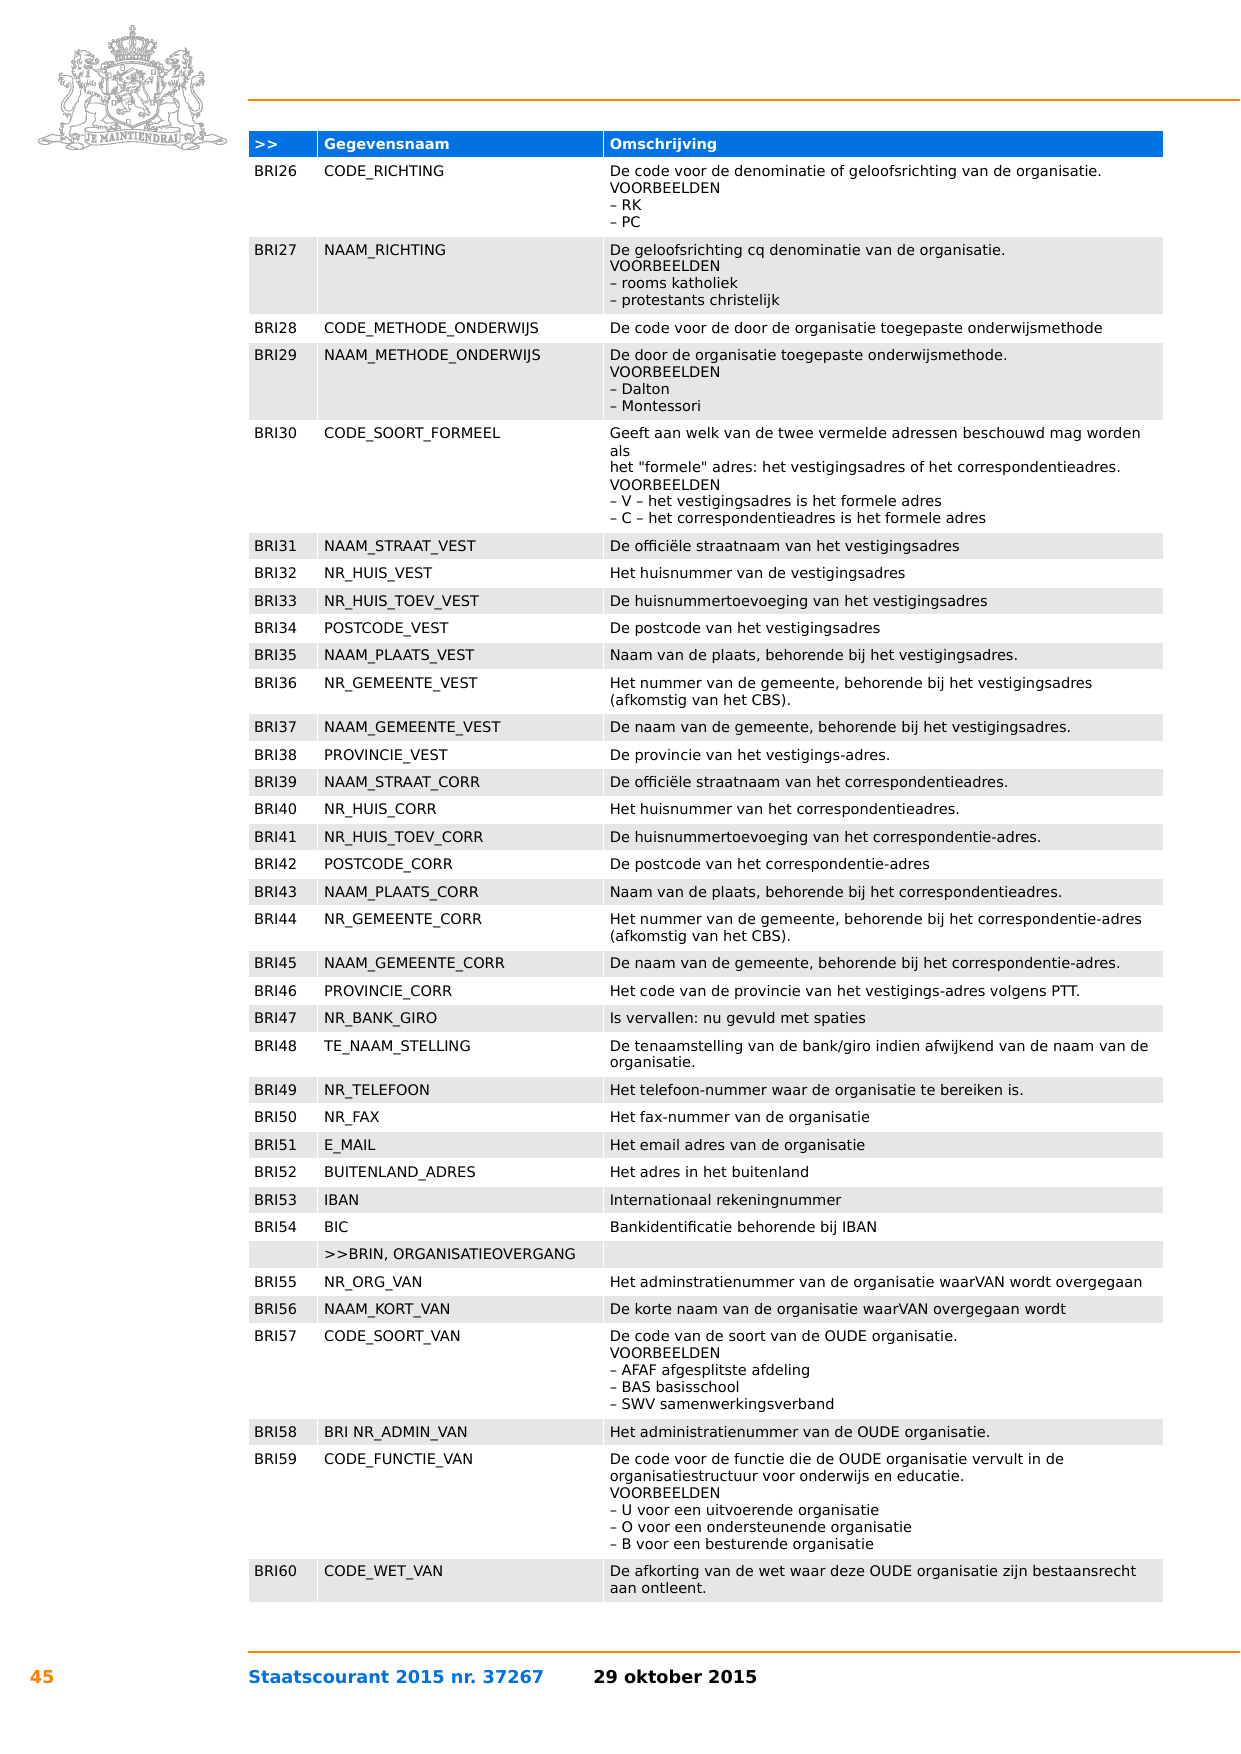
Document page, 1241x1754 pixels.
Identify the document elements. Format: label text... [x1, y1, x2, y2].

table_cell NR_ORG_VAN [318, 1269, 603, 1295]
table_cell CODE_FUNCTIE_VAN [318, 1446, 603, 1558]
table_cell BRI38 [249, 742, 317, 768]
table_cell NR_TELEFOON [318, 1077, 603, 1103]
table_header Omschrijving [604, 131, 1163, 157]
table_cell BRI32 [249, 560, 317, 587]
table_cell De tenaamstelling van de bank/giro indien afwijkend van de naam van de organisatie. [604, 1033, 1163, 1076]
table_cell NR_GEMEENTE_CORR [318, 906, 603, 949]
table_cell NAAM_RICHTING [318, 237, 603, 314]
table_cell NR_BANK_GIRO [318, 1005, 603, 1032]
table_cell Het nummer van de gemeente, behorende bij het vestigingsadres (afkomstig van het CBS). [604, 670, 1163, 713]
table_cell BRI39 [249, 769, 317, 796]
table_cell BRI45 [249, 951, 317, 977]
table_cell BRI60 [249, 1559, 317, 1602]
table_cell [249, 1241, 317, 1268]
table_cell BRI56 [249, 1296, 317, 1323]
table_cell BRI58 [249, 1419, 317, 1445]
picture [38, 25, 227, 150]
table_cell De huisnummertoevoeging van het vestigingsadres [604, 588, 1163, 614]
table_cell BRI33 [249, 588, 317, 614]
table_cell BRI31 [249, 533, 317, 559]
table_cell NR_HUIS_TOEV_CORR [318, 824, 603, 850]
table_cell De postcode van het correspondentie-adres [604, 851, 1163, 878]
table_cell CODE_RICHTING [318, 158, 603, 236]
table_cell BRI28 [249, 315, 317, 341]
table_cell Het code van de provincie van het vestigings-adres volgens PTT. [604, 978, 1163, 1004]
table_cell BRI30 [249, 421, 317, 532]
table_cell De code voor de denominatie of geloofsrichting van de organisatie. VOORBEELDEN – RK – PC [604, 158, 1163, 236]
table_cell BRI52 [249, 1159, 317, 1186]
table_cell De postcode van het vestigingsadres [604, 615, 1163, 642]
table_header >> [249, 131, 317, 157]
table_cell BRI27 [249, 237, 317, 314]
table_cell NR_GEMEENTE_VEST [318, 670, 603, 713]
table_cell Het huisnummer van de vestigingsadres [604, 560, 1163, 587]
table_cell Het administratienummer van de OUDE organisatie. [604, 1419, 1163, 1445]
table_cell POSTCODE_VEST [318, 615, 603, 642]
table_cell Geeft aan welk van de twee vermelde adressen beschouwd mag worden als het "formele" adres: het vestigingsadres of het correspondentieadres. VOORBEELDEN – V – het vestigingsadres is het formele adres – C – het correspondentieadres is het formele adres [604, 421, 1163, 532]
table_cell BIC [318, 1214, 603, 1240]
table_cell BRI29 [249, 343, 317, 420]
table_cell BRI54 [249, 1214, 317, 1240]
table_cell De code van de soort van de OUDE organisatie. VOORBEELDEN – AFAF afgesplitste afdeling – BAS basisschool – SWV samenwerkingsverband [604, 1324, 1163, 1418]
table_cell De naam van de gemeente, behorende bij het correspondentie-adres. [604, 951, 1163, 977]
table_cell BRI47 [249, 1005, 317, 1032]
table_cell CODE_SOORT_FORMEEL [318, 421, 603, 532]
table_cell BRI35 [249, 643, 317, 669]
table_cell NAAM_PLAATS_VEST [318, 643, 603, 669]
table_cell NAAM_KORT_VAN [318, 1296, 603, 1323]
table_cell NAAM_STRAAT_VEST [318, 533, 603, 559]
table_cell Naam van de plaats, behorende bij het correspondentieadres. [604, 879, 1163, 905]
table_cell NAAM_METHODE_ONDERWIJS [318, 343, 603, 420]
table_cell BRI34 [249, 615, 317, 642]
table_cell NAAM_PLAATS_CORR [318, 879, 603, 905]
table_cell BRI57 [249, 1324, 317, 1418]
table_cell TE_NAAM_STELLING [318, 1033, 603, 1076]
table_cell Het adminstratienummer van de organisatie waarVAN wordt overgegaan [604, 1269, 1163, 1295]
table_cell BRI36 [249, 670, 317, 713]
table_cell BRI50 [249, 1105, 317, 1131]
table_cell BRI37 [249, 714, 317, 741]
table_cell PROVINCIE_VEST [318, 742, 603, 768]
table_cell De code voor de functie die de OUDE organisatie vervult in de organisatiestructuur voor onderwijs en educatie. VOORBEELDEN – U voor een uitvoerende organisatie – O voor een ondersteunende organisatie – B voor een besturende organisatie [604, 1446, 1163, 1558]
table_cell NR_HUIS_TOEV_VEST [318, 588, 603, 614]
table_cell IBAN [318, 1187, 603, 1213]
table_cell De korte naam van de organisatie waarVAN overgegaan wordt [604, 1296, 1163, 1323]
table_cell Bankidentificatie behorende bij IBAN [604, 1214, 1163, 1240]
table_cell BRI NR_ADMIN_VAN [318, 1419, 603, 1445]
table_cell BRI46 [249, 978, 317, 1004]
table_cell NR_HUIS_CORR [318, 797, 603, 823]
table_header Gegevensnaam [318, 131, 603, 157]
table_cell BRI42 [249, 851, 317, 878]
table_cell Het email adres van de organisatie [604, 1132, 1163, 1158]
table_cell De code voor de door de organisatie toegepaste onderwijsmethode [604, 315, 1163, 341]
table_cell Het adres in het buitenland [604, 1159, 1163, 1186]
table_cell NAAM_STRAAT_CORR [318, 769, 603, 796]
table_cell De officiële straatnaam van het correspondentieadres. [604, 769, 1163, 796]
table_cell CODE_SOORT_VAN [318, 1324, 603, 1418]
table_cell Is vervallen: nu gevuld met spaties [604, 1005, 1163, 1032]
table_cell E_MAIL [318, 1132, 603, 1158]
table_cell BRI44 [249, 906, 317, 949]
table_cell De geloofsrichting cq denominatie van de organisatie. VOORBEELDEN – rooms katholiek – protestants christelijk [604, 237, 1163, 314]
table_cell PROVINCIE_CORR [318, 978, 603, 1004]
table_cell BRI59 [249, 1446, 317, 1558]
table_cell Naam van de plaats, behorende bij het vestigingsadres. [604, 643, 1163, 669]
table_cell Internationaal rekeningnummer [604, 1187, 1163, 1213]
table_cell NAAM_GEMEENTE_VEST [318, 714, 603, 741]
table_cell BUITENLAND_ADRES [318, 1159, 603, 1186]
table_cell BRI51 [249, 1132, 317, 1158]
table_cell Het nummer van de gemeente, behorende bij het correspondentie-adres (afkomstig van het CBS). [604, 906, 1163, 949]
table_cell Het huisnummer van het correspondentieadres. [604, 797, 1163, 823]
table_cell NR_FAX [318, 1105, 603, 1131]
table_cell De provincie van het vestigings-adres. [604, 742, 1163, 768]
table_cell BRI48 [249, 1033, 317, 1076]
table_cell >>BRIN, ORGANISATIEOVERGANG [318, 1241, 603, 1268]
table_cell NAAM_GEMEENTE_CORR [318, 951, 603, 977]
table_cell CODE_METHODE_ONDERWIJS [318, 315, 603, 341]
table_cell De huisnummertoevoeging van het correspondentie-adres. [604, 824, 1163, 850]
table_cell BRI43 [249, 879, 317, 905]
table_cell [604, 1241, 1163, 1268]
table_cell BRI55 [249, 1269, 317, 1295]
table_cell BRI53 [249, 1187, 317, 1213]
table_cell Het telefoon-nummer waar de organisatie te bereiken is. [604, 1077, 1163, 1103]
table_cell BRI41 [249, 824, 317, 850]
table_cell NR_HUIS_VEST [318, 560, 603, 587]
table_cell Het fax-nummer van de organisatie [604, 1105, 1163, 1131]
table_cell BRI49 [249, 1077, 317, 1103]
table_cell BRI26 [249, 158, 317, 236]
table_cell BRI40 [249, 797, 317, 823]
table_cell De door de organisatie toegepaste onderwijsmethode. VOORBEELDEN – Dalton – Montessori [604, 343, 1163, 420]
table_cell POSTCODE_CORR [318, 851, 603, 878]
table_cell CODE_WET_VAN [318, 1559, 603, 1602]
table_cell De officiële straatnaam van het vestigingsadres [604, 533, 1163, 559]
table_cell De naam van de gemeente, behorende bij het vestigingsadres. [604, 714, 1163, 741]
table_cell De afkorting van de wet waar deze OUDE organisatie zijn bestaansrecht aan ontleent. [604, 1559, 1163, 1602]
